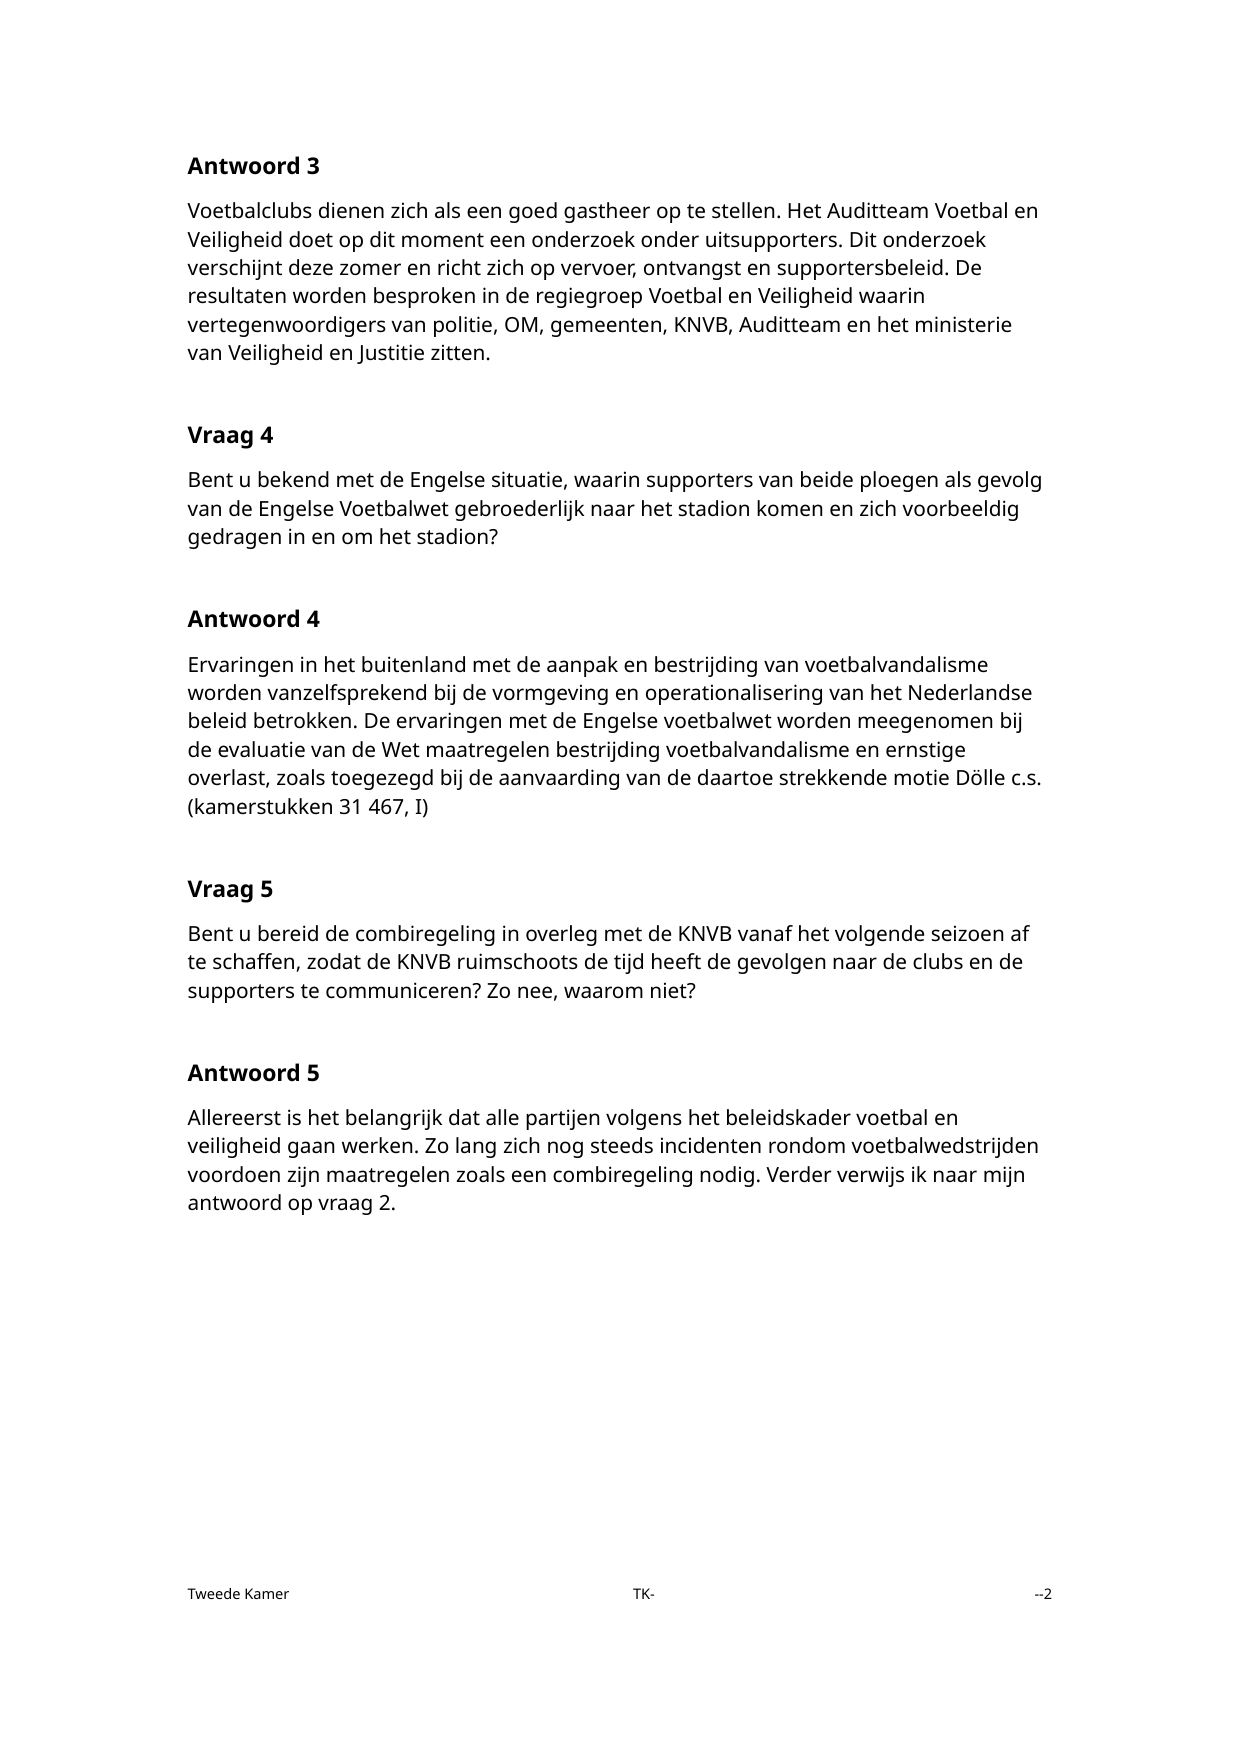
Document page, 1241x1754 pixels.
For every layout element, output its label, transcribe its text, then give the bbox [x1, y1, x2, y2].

subtitle Antwoord 3 [187, 150, 1053, 181]
text Allereerst is het belangrijk dat alle partijen volgens het beleidskader voetbal en veiligheid gaan werken. Zo lang zich nog steeds incidenten rondom voetbalwedstrijden voordoen zijn maatregelen zoals een combiregeling nodig. Verder verwijs ik naar mijn antwoord op vraag 2. [187, 1103, 1053, 1217]
text Voetbalclubs dienen zich als een goed gastheer op te stellen. Het Auditteam Voetbal en Veiligheid doet op dit moment een onderzoek onder uitsupporters. Dit onderzoek verschijnt deze zomer en richt zich op vervoer, ontvangst en supportersbeleid. De resultaten worden besproken in de regiegroep Voetbal en Veiligheid waarin vertegenwoordigers van politie, OM, gemeenten, KNVB, Auditteam en het ministerie van Veiligheid en Justitie zitten. [187, 196, 1053, 367]
text Bent u bereid de combiregeling in overleg met de KNVB vanaf het volgende seizoen af te schaffen, zodat de KNVB ruimschoots de tijd heeft de gevolgen naar de clubs en de supporters te communiceren? Zo nee, waarom niet? [187, 919, 1053, 1004]
subtitle Vraag 5 [187, 873, 1053, 904]
text Bent u bekend met de Engelse situatie, waarin supporters van beide ploegen als gevolg van de Engelse Voetbalwet gebroederlijk naar het stadion komen en zich voorbeeldig gedragen in en om het stadion? [187, 466, 1053, 551]
subtitle Antwoord 4 [187, 603, 1053, 635]
text Ervaringen in het buitenland met de aanpak en bestrijding van voetbalvandalisme worden vanzelfsprekend bij de vormgeving en operationalisering van het Nederlandse beleid betrokken. De ervaringen met de Engelse voetbalwet worden meegenomen bij de evaluatie van de Wet maatregelen bestrijding voetbalvandalisme en ernstige overlast, zoals toegezegd bij de aanvaarding van de daartoe strekkende motie Dölle c.s. (kamerstukken 31 467, I) [187, 650, 1053, 820]
subtitle Vraag 4 [187, 419, 1053, 451]
subtitle Antwoord 5 [187, 1057, 1053, 1088]
